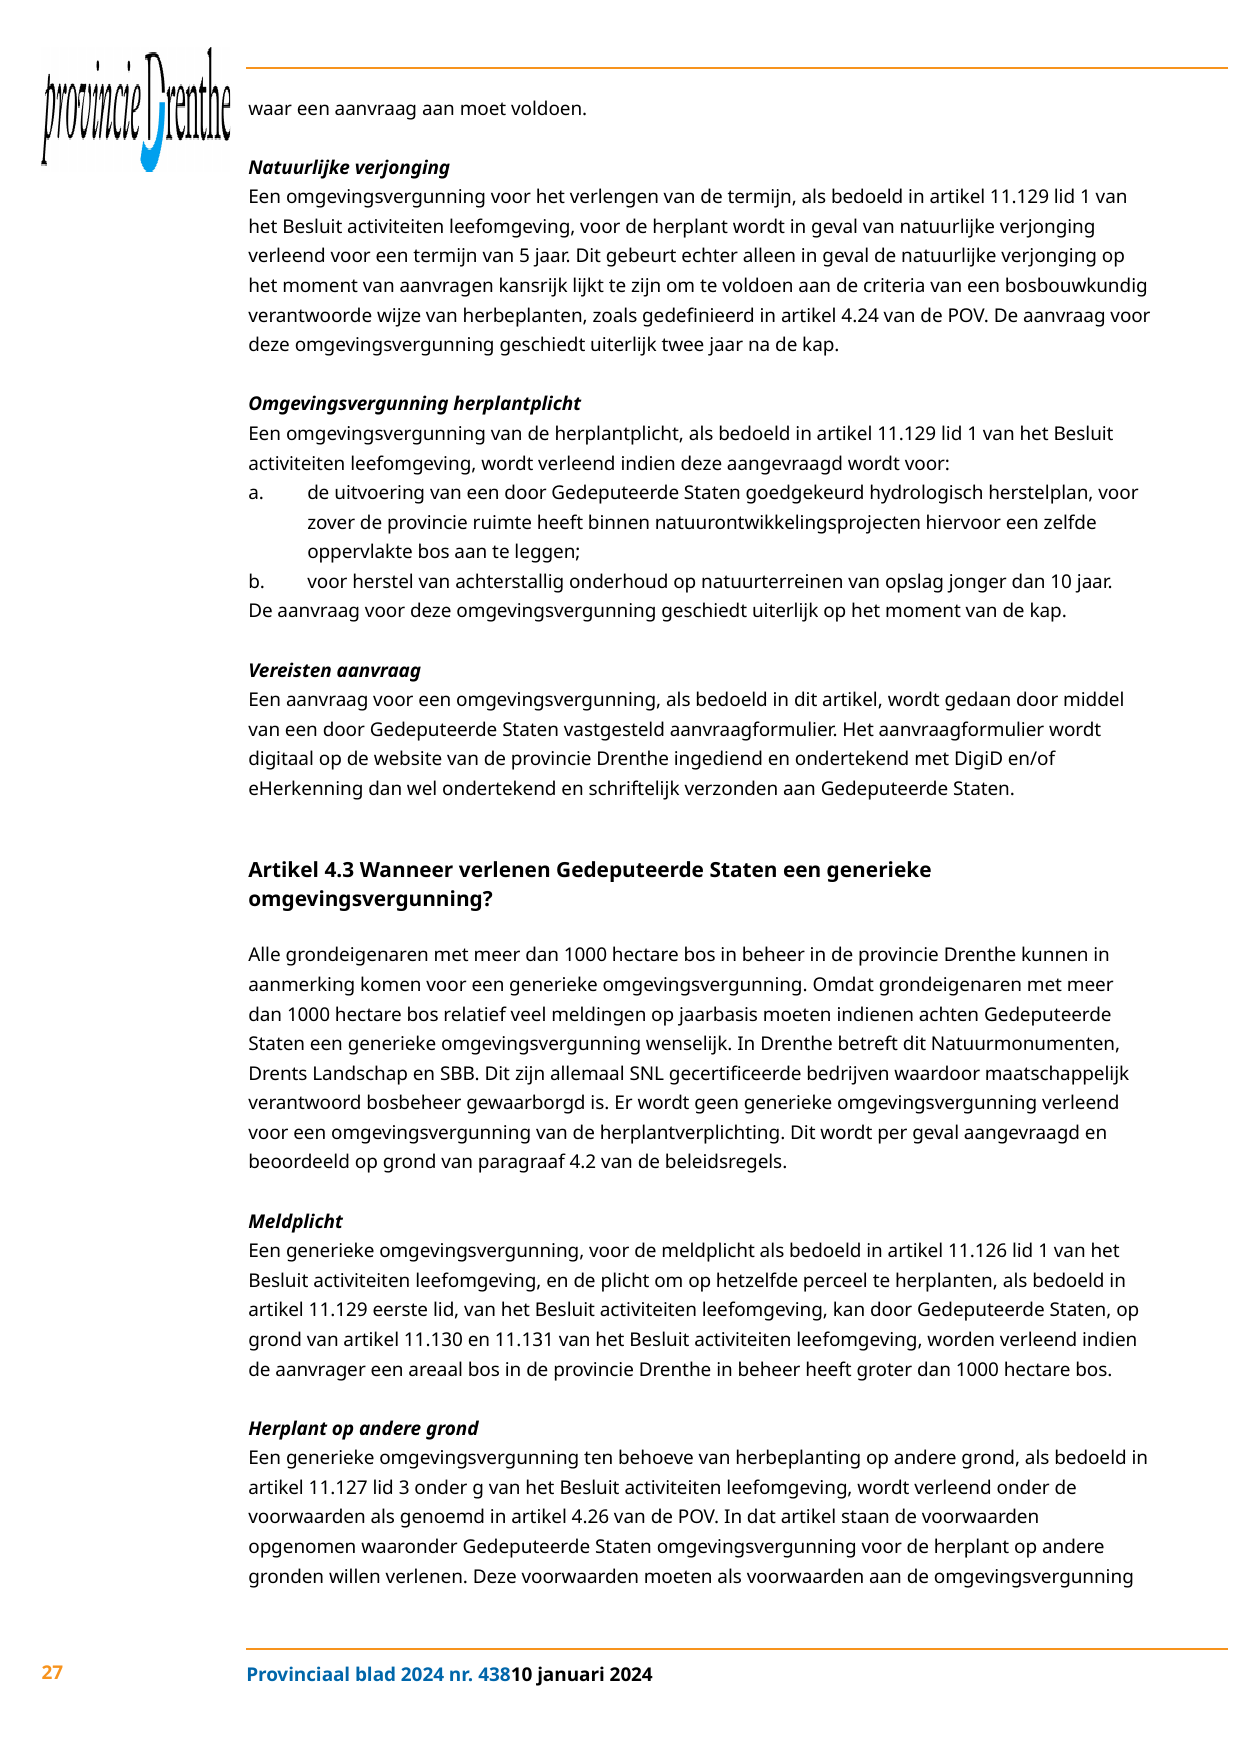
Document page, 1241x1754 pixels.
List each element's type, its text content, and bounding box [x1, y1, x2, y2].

text Alle grondeigenaren met meer dan 1000 hectare bos in beheer in de provincie Drenthe kunnen in aanmerking komen voor een generieke omgevingsvergunning. Omdat grondeigenaren met meer dan 1000 hectare bos relatief veel meldingen op jaarbasis moeten indienen achten Gedeputeerde Staten een generieke omgevingsvergunning wenselijk. In Drenthe betreft dit Natuurmonumenten, Drents Landschap en SBB. Dit zijn allemaal SNL gecertificeerde bedrijven waardoor maatschappelijk verantwoord bosbeheer gewaarborgd is. Er wordt geen generieke omgevingsvergunning verleend voor een omgevingsvergunning van de herplantverplichting. Dit wordt per geval aangevraagd en beoordeeld op grond van paragraaf 4.2 van de beleidsregels. [248, 942, 1152, 1174]
text Natuurlijke verjonging [248, 154, 1152, 180]
text Vereisten aanvraag [248, 657, 1152, 683]
text Artikel 4.3 Wanneer verlenen Gedeputeerde Staten een generieke omgevingsvergunning? [248, 855, 1152, 912]
text Meldplicht [248, 1208, 1152, 1234]
text Omgevingsvergunning herplantplicht [248, 391, 1152, 416]
text waar een aanvraag aan moet voldoen. [248, 95, 1152, 121]
picture [41, 47, 231, 172]
list de uitvoering van een door Gedeputeerde Staten goedgekeurd hydrologisch herstelplan, voor zover de provincie ruimte heeft binnen natuurontwikkelingsprojecten hiervoor een zelfde oppervlakte bos aan te leggen; [248, 479, 1152, 564]
text Een aanvraag voor een omgevingsvergunning, als bedoeld in dit artikel, wordt gedaan door middel van een door Gedeputeerde Staten vastgesteld aanvraagformulier. Het aanvraagformulier wordt digitaal op de website van de provincie Drenthe ingediend en ondertekend met DigiD en/of eHerkenning dan wel ondertekend en schriftelijk verzonden aan Gedeputeerde Staten. [248, 686, 1152, 801]
text Een omgevingsvergunning voor het verlengen van de termijn, als bedoeld in artikel 11.129 lid 1 van het Besluit activiteiten leefomgeving, voor de herplant wordt in geval van natuurlijke verjonging verleend voor een termijn van 5 jaar. Dit gebeurt echter alleen in geval de natuurlijke verjonging op het moment van aanvragen kansrijk lijkt te zijn om te voldoen aan de criteria van een bosbouwkundig verantwoorde wijze van herbeplanten, zoals gedefinieerd in artikel 4.24 van de POV. De aanvraag voor deze omgevingsvergunning geschiedt uiterlijk twee jaar na de kap. [248, 183, 1152, 357]
text Een generieke omgevingsvergunning ten behoeve van herbeplanting op andere grond, als bedoeld in artikel 11.127 lid 3 onder g van het Besluit activiteiten leefomgeving, wordt verleend onder de voorwaarden als genoemd in artikel 4.26 van de POV. In dat artikel staan de voorwaarden opgenomen waaronder Gedeputeerde Staten omgevingsvergunning voor de herplant op andere gronden willen verlenen. Deze voorwaarden moeten als voorwaarden aan de omgevingsvergunning [248, 1444, 1152, 1589]
text De aanvraag voor deze omgevingsvergunning geschiedt uiterlijk op het moment van de kap. [248, 598, 1152, 623]
text Een omgevingsvergunning van de herplantplicht, als bedoeld in artikel 11.129 lid 1 van het Besluit activiteiten leefomgeving, wordt verleend indien deze aangevraagd wordt voor: [248, 420, 1152, 476]
list voor herstel van achterstallig onderhoud op natuurterreinen van opslag jonger dan 10 jaar. [248, 568, 1152, 594]
text Herplant op andere grond [248, 1415, 1152, 1441]
text Een generieke omgevingsvergunning, voor de meldplicht als bedoeld in artikel 11.126 lid 1 van het Besluit activiteiten leefomgeving, en de plicht om op hetzelfde perceel te herplanten, als bedoeld in artikel 11.129 eerste lid, van het Besluit activiteiten leefomgeving, kan door Gedeputeerde Staten, op grond van artikel 11.130 en 11.131 van het Besluit activiteiten leefomgeving, worden verleend indien de aanvrager een areaal bos in de provincie Drenthe in beheer heeft groter dan 1000 hectare bos. [248, 1237, 1152, 1382]
